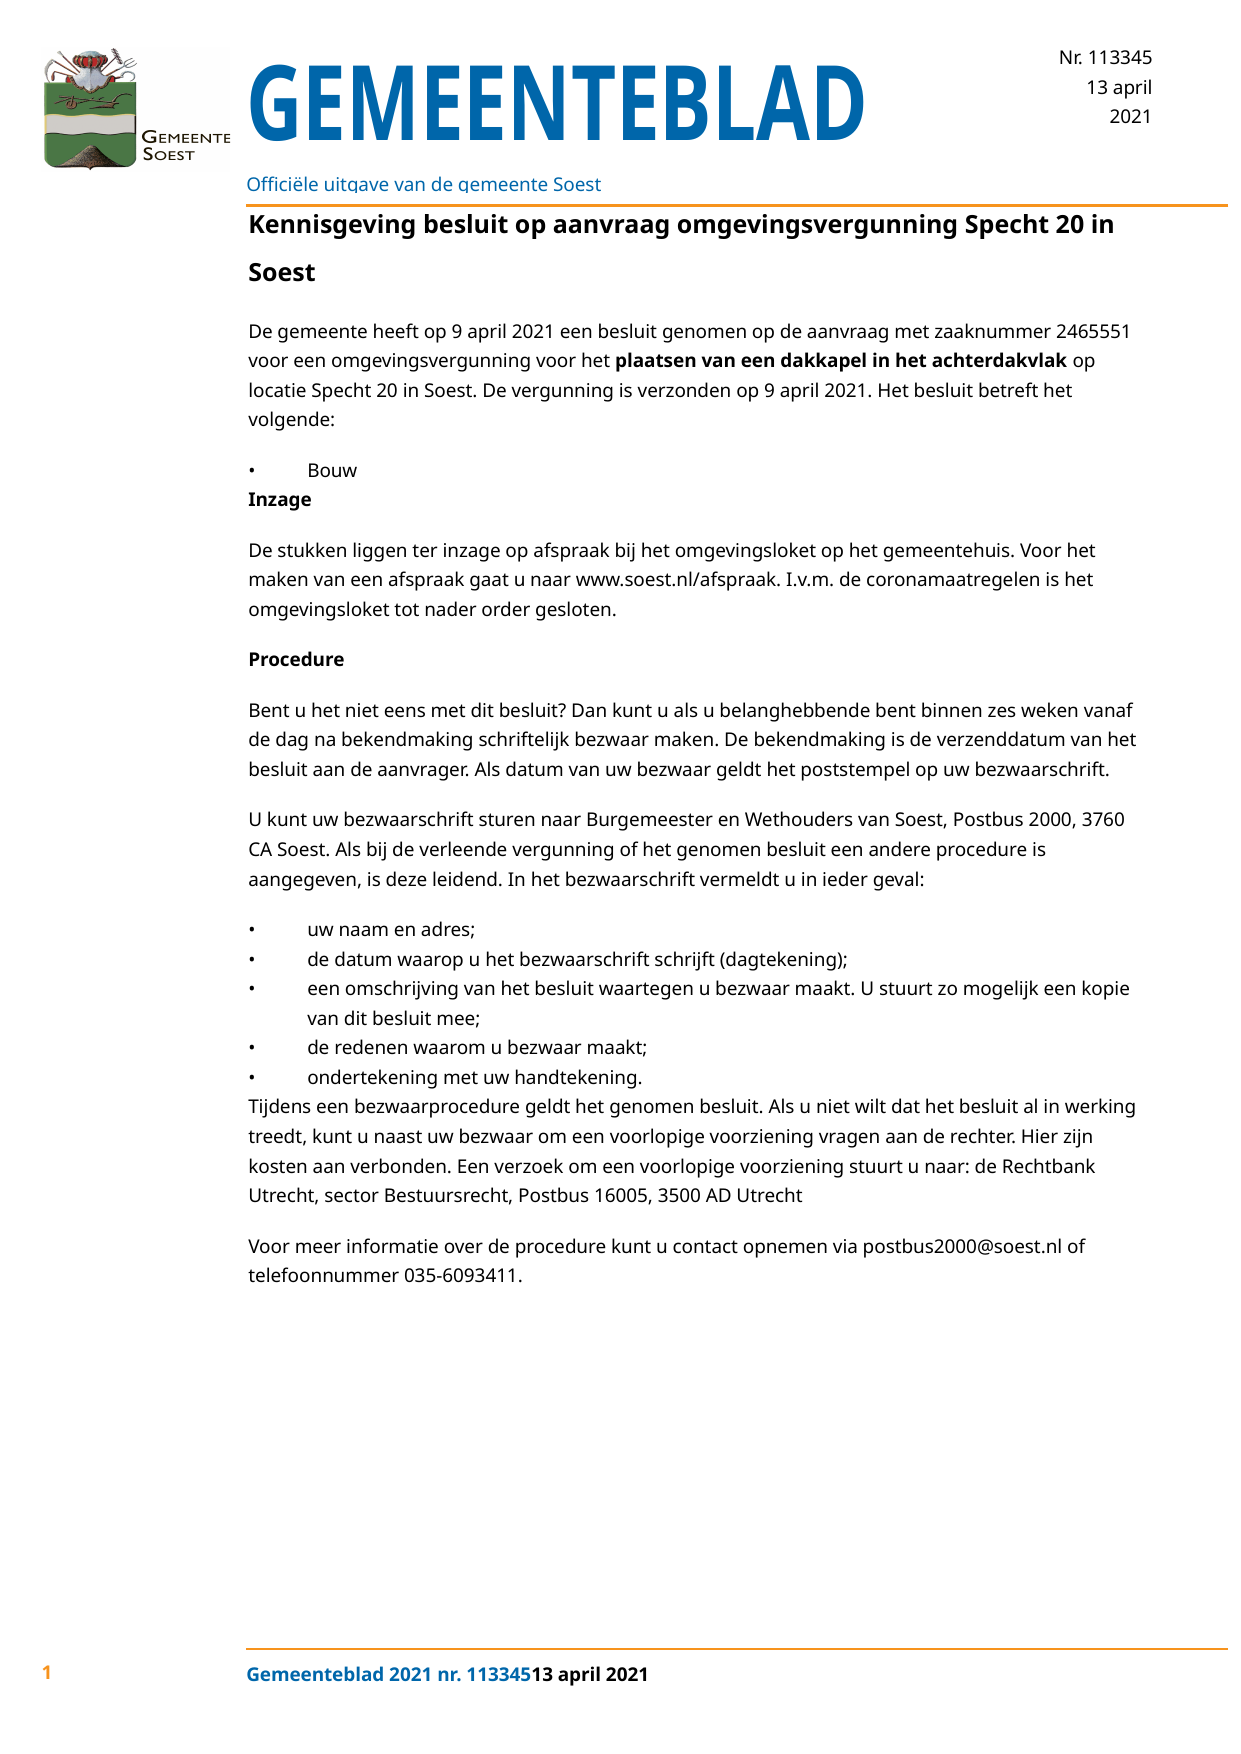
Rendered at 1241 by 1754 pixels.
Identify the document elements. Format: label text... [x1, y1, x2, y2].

text De gemeente heeft op 9 april 2021 een besluit genomen op de aanvraag met zaaknummer 2465551 voor een omgevingsvergunning voor het plaatsen van een dakkapel in het achterdakvlak op locatie Specht 20 in Soest. De vergunning is verzonden op 9 april 2021. Het besluit betreft het volgende: [248, 318, 1152, 432]
text Bent u het niet eens met dit besluit? Dan kunt u als u belanghebbende bent binnen zes weken vanaf de dag na bekendmaking schriftelijk bezwaar maken. De bekendmaking is de verzenddatum van het besluit aan de aanvrager. Als datum van uw bezwaar geldt het poststempel op uw bezwaarschrift. [248, 697, 1152, 782]
text Voor meer informatie over de procedure kunt u contact opnemen via postbus2000@soest.nl of telefoonnummer 035-6093411. [248, 1233, 1152, 1288]
text U kunt uw bezwaarschrift sturen naar Burgemeester en Wethouders van Soest, Postbus 2000, 3760 CA Soest. Als bij de verleende vergunning of het genomen besluit een andere procedure is aangegeven, is deze leidend. In het bezwaarschrift vermeldt u in ieder geval: [248, 807, 1152, 892]
list de datum waarop u het bezwaarschrift schrijft (dagtekening); [248, 946, 1152, 972]
list uw naam en adres; [248, 916, 1152, 942]
text Kennisgeving besluit op aanvraag omgevingsvergunning Specht 20 in Soest [248, 207, 1152, 288]
text De stukken liggen ter inzage op afspraak bij het omgevingsloket op het gemeentehuis. Voor het maken van een afspraak gaat u naar www.soest.nl/afspraak. I.v.m. de coronamaatregelen is het omgevingsloket tot nader order gesloten. [248, 537, 1152, 622]
list een omschrijving van het besluit waartegen u bezwaar maakt. U stuurt zo mogelijk een kopie van dit besluit mee; [248, 975, 1152, 1031]
list de redenen waarom u bezwaar maakt; [248, 1034, 1152, 1060]
text Tijdens een bezwaarprocedure geldt het genomen besluit. Als u niet wilt dat het besluit al in werking treedt, kunt u naast uw bezwaar om een voorlopige voorziening vragen aan de rechter. Hier zijn kosten aan verbonden. Een verzoek om een voorlopige voorziening stuurt u naar: de Rechtbank Utrecht, sector Bestuursrecht, Postbus 16005, 3500 AD Utrecht [248, 1094, 1152, 1208]
text Procedure [248, 647, 1152, 672]
list Bouw [248, 457, 1152, 483]
text Inzage [248, 487, 1152, 512]
list ondertekening met uw handtekening. [248, 1064, 1152, 1090]
picture [41, 47, 231, 172]
